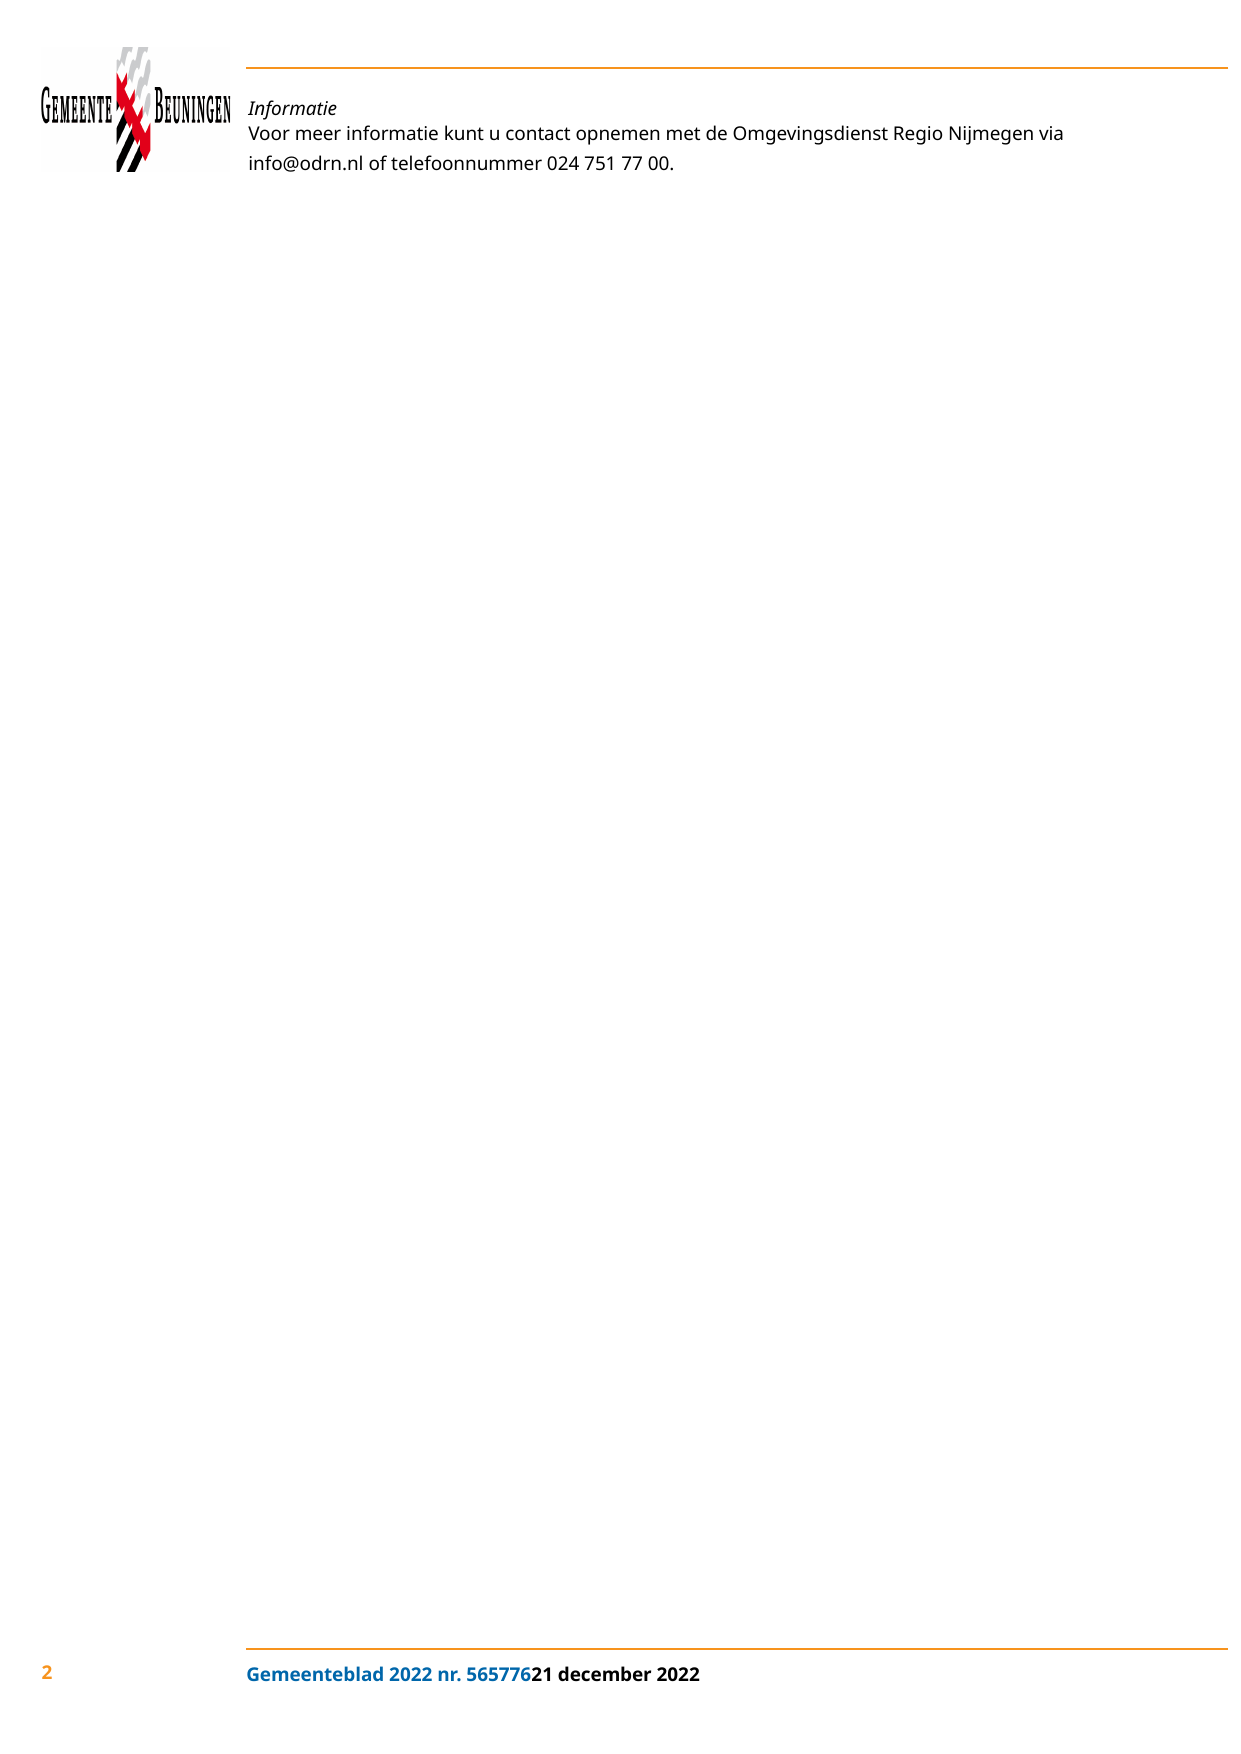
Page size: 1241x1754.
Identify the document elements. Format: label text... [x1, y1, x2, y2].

text Informatie [248, 95, 1152, 121]
text Voor meer informatie kunt u contact opnemen met de Omgevingsdienst Regio Nijmegen via info@odrn.nl of telefoonnummer 024 751 77 00. [248, 121, 1152, 176]
picture [41, 47, 231, 172]
